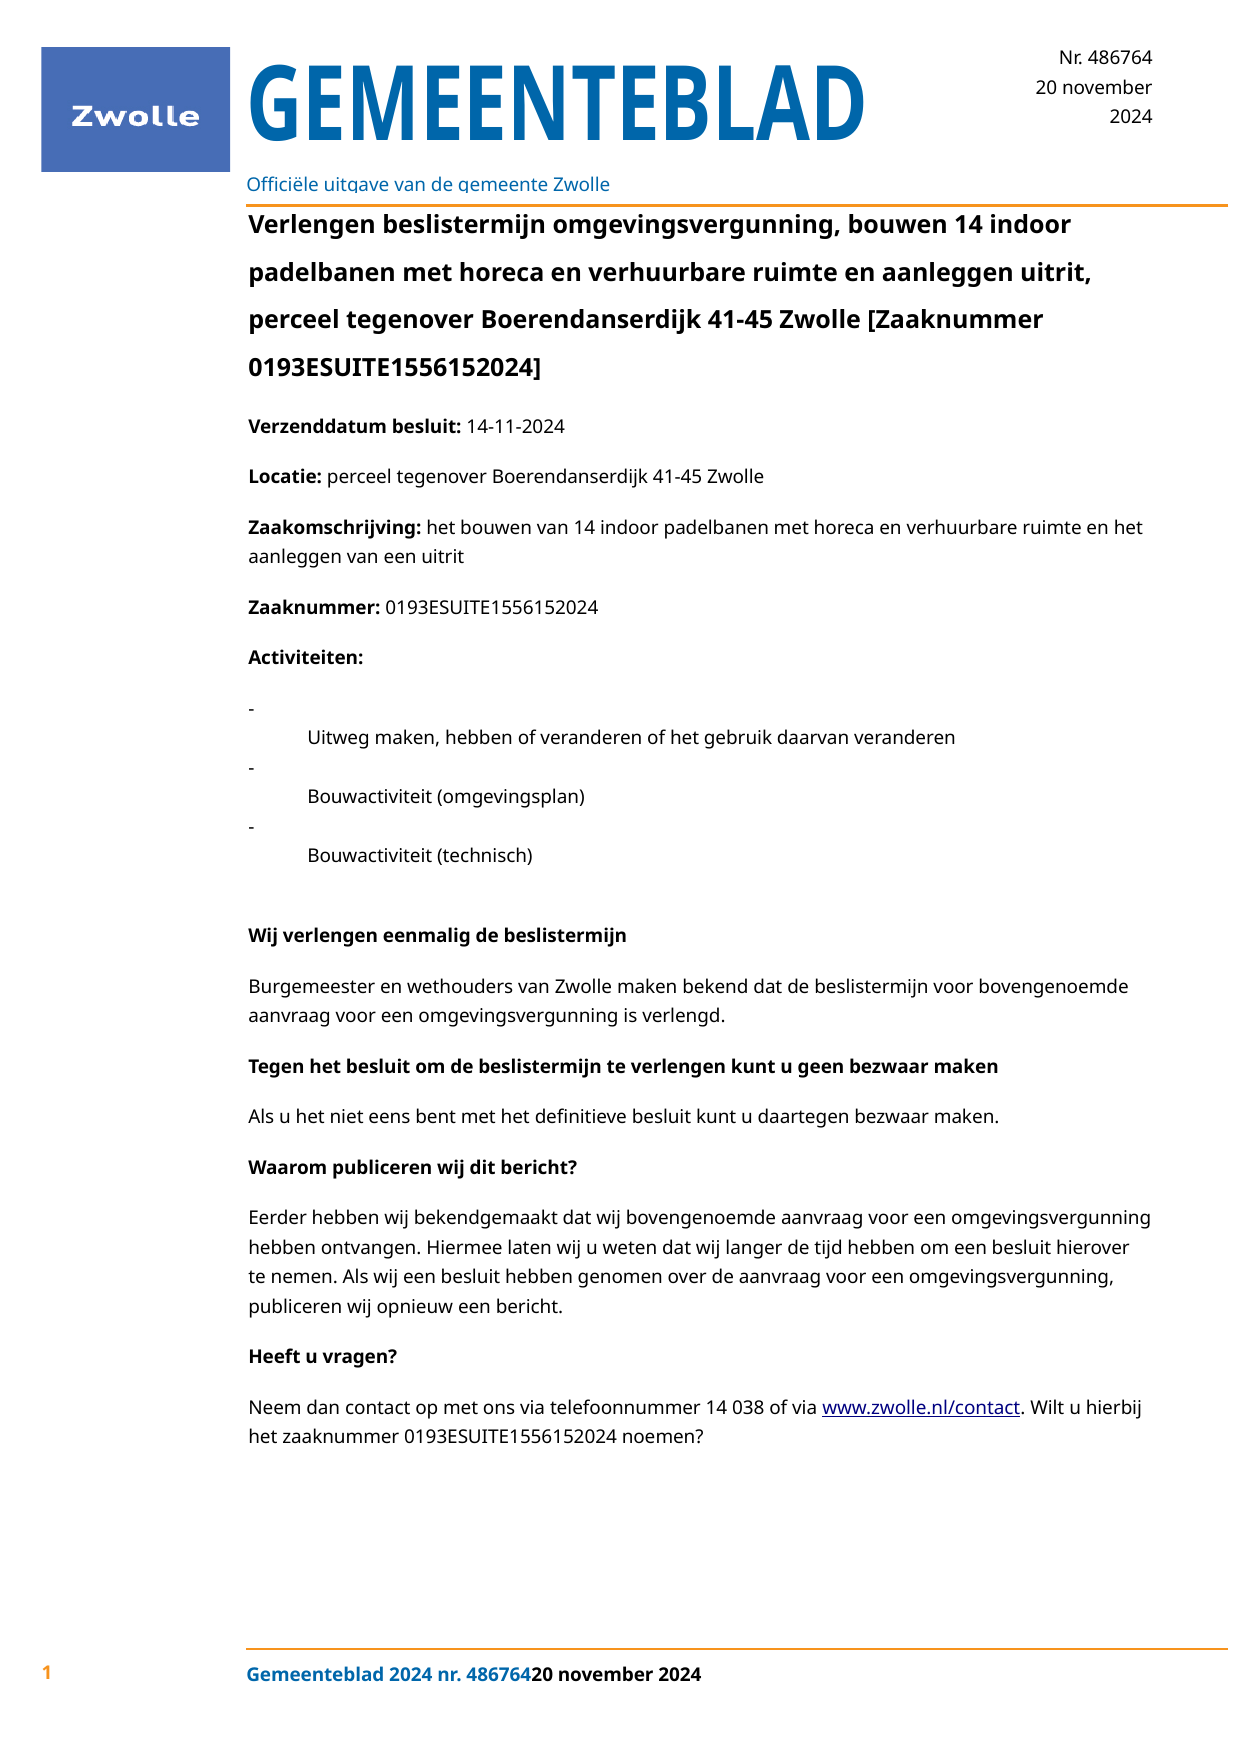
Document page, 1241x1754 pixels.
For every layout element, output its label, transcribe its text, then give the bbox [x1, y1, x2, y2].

text Als u het niet eens bent met het definitieve besluit kunt u daartegen bezwaar maken. [248, 1103, 1152, 1129]
text Neem dan contact op met ons via telefoonnummer 14 038 of via www.zwolle.nl/contact. Wilt u hierbij het zaaknummer 0193ESUITE1556152024 noemen? [248, 1394, 1152, 1449]
picture [41, 47, 231, 172]
text Burgemeester en wethouders van Zwolle maken bekend dat de beslistermijn voor bovengenoemde aanvraag voor een omgevingsvergunning is verlengd. [248, 973, 1152, 1028]
text Waarom publiceren wij dit bericht? [248, 1154, 1152, 1180]
text Tegen het besluit om de beslistermijn te verlengen kunt u geen bezwaar maken [248, 1053, 1152, 1079]
text Verzenddatum besluit: 14-11-2024 [248, 413, 1152, 439]
text Heeft u vragen? [248, 1343, 1152, 1369]
text Verlengen beslistermijn omgevingsvergunning, bouwen 14 indoor padelbanen met horeca en verhuurbare ruimte en aanleggen uitrit, perceel tegenover Boerendanserdijk 41-45 Zwolle [Zaaknummer 0193ESUITE1556152024] [248, 207, 1152, 384]
text Zaaknummer: 0193ESUITE1556152024 [248, 594, 1152, 620]
text Zaakomschrijving: het bouwen van 14 indoor padelbanen met horeca en verhuurbare ruimte en het aanleggen van een uitrit [248, 514, 1152, 569]
list Bouwactiviteit (omgevingsplan) [248, 783, 1152, 809]
list Bouwactiviteit (technisch) [248, 843, 1152, 868]
text Activiteiten: [248, 644, 1152, 670]
text Locatie: perceel tegenover Boerendanserdijk 41-45 Zwolle [248, 463, 1152, 489]
text Eerder hebben wij bekendgemaakt dat wij bovengenoemde aanvraag voor een omgevingsvergunning hebben ontvangen. Hiermee laten wij u weten dat wij langer de tijd hebben om een besluit hierover te nemen. Als wij een besluit hebben genomen over de aanvraag voor een omgevingsvergunning, publiceren wij opnieuw een bericht. [248, 1204, 1152, 1319]
text Wij verlengen eenmalig de beslistermijn [248, 923, 1152, 948]
list Uitweg maken, hebben of veranderen of het gebruik daarvan veranderen [248, 724, 1152, 750]
